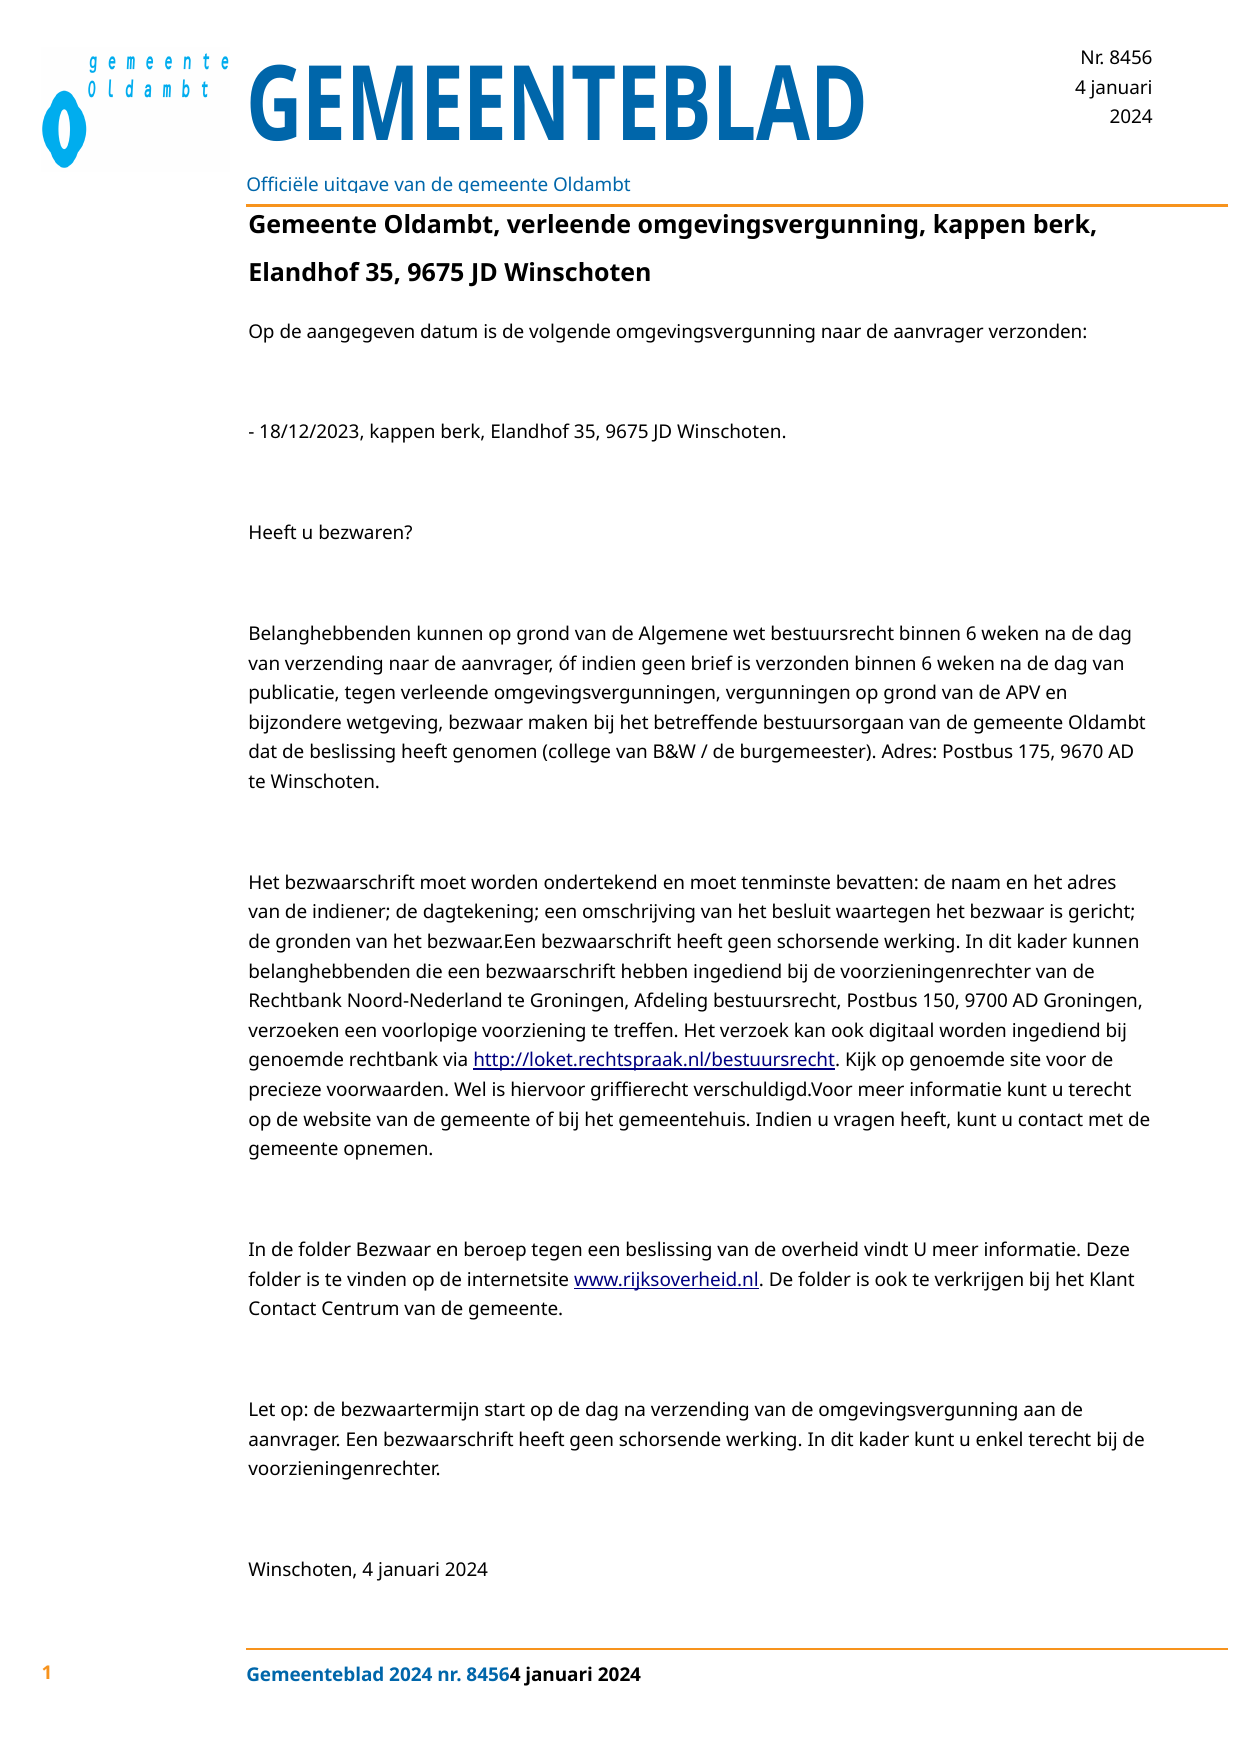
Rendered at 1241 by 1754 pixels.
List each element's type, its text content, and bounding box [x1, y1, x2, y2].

text Op de aangegeven datum is de volgende omgevingsvergunning naar de aanvrager verzonden: [248, 318, 1152, 344]
text Gemeente Oldambt, verleende omgevingsvergunning, kappen berk, Elandhof 35, 9675 JD Winschoten [248, 207, 1152, 288]
picture [41, 47, 231, 172]
text Belanghebbenden kunnen op grond van de Algemene wet bestuursrecht binnen 6 weken na de dag van verzending naar de aanvrager, óf indien geen brief is verzonden binnen 6 weken na de dag van publicatie, tegen verleende omgevingsvergunningen, vergunningen op grond van de APV en bijzondere wetgeving, bezwaar maken bij het betreffende bestuursorgaan van de gemeente Oldambt dat de beslissing heeft genomen (college van B&W / de burgemeester). Adres: Postbus 175, 9670 AD te Winschoten. [248, 620, 1152, 794]
text Let op: de bezwaartermijn start op de dag na verzending van de omgevingsvergunning aan de aanvrager. Een bezwaarschrift heeft geen schorsende werking. In dit kader kunt u enkel terecht bij de voorzieningenrechter. [248, 1396, 1152, 1481]
text Heeft u bezwaren? [248, 519, 1152, 545]
text - 18/12/2023, kappen berk, Elandhof 35, 9675 JD Winschoten. [248, 419, 1152, 444]
text Het bezwaarschrift moet worden ondertekend en moet tenminste bevatten: de naam en het adres van de indiener; de dagtekening; een omschrijving van het besluit waartegen het bezwaar is gericht; de gronden van het bezwaar.Een bezwaarschrift heeft geen schorsende werking. In dit kader kunnen belanghebbenden die een bezwaarschrift hebben ingediend bij de voorzieningenrechter van de Rechtbank Noord-Nederland te Groningen, Afdeling bestuursrecht, Postbus 150, 9700 AD Groningen, verzoeken een voorlopige voorziening te treffen. Het verzoek kan ook digitaal worden ingediend bij genoemde rechtbank via http://loket.rechtspraak.nl/bestuursrecht. Kijk op genoemde site voor de precieze voorwaarden. Wel is hiervoor griffierecht verschuldigd.Voor meer informatie kunt u terecht op de website van de gemeente of bij het gemeentehuis. Indien u vragen heeft, kunt u contact met de gemeente opnemen. [248, 869, 1152, 1161]
text In de folder Bezwaar en beroep tegen een beslissing van de overheid vindt U meer informatie. Deze folder is te vinden op de internetsite www.rijksoverheid.nl. De folder is ook te verkrijgen bij het Klant Contact Centrum van de gemeente. [248, 1236, 1152, 1321]
text Winschoten, 4 januari 2024 [248, 1556, 1152, 1582]
